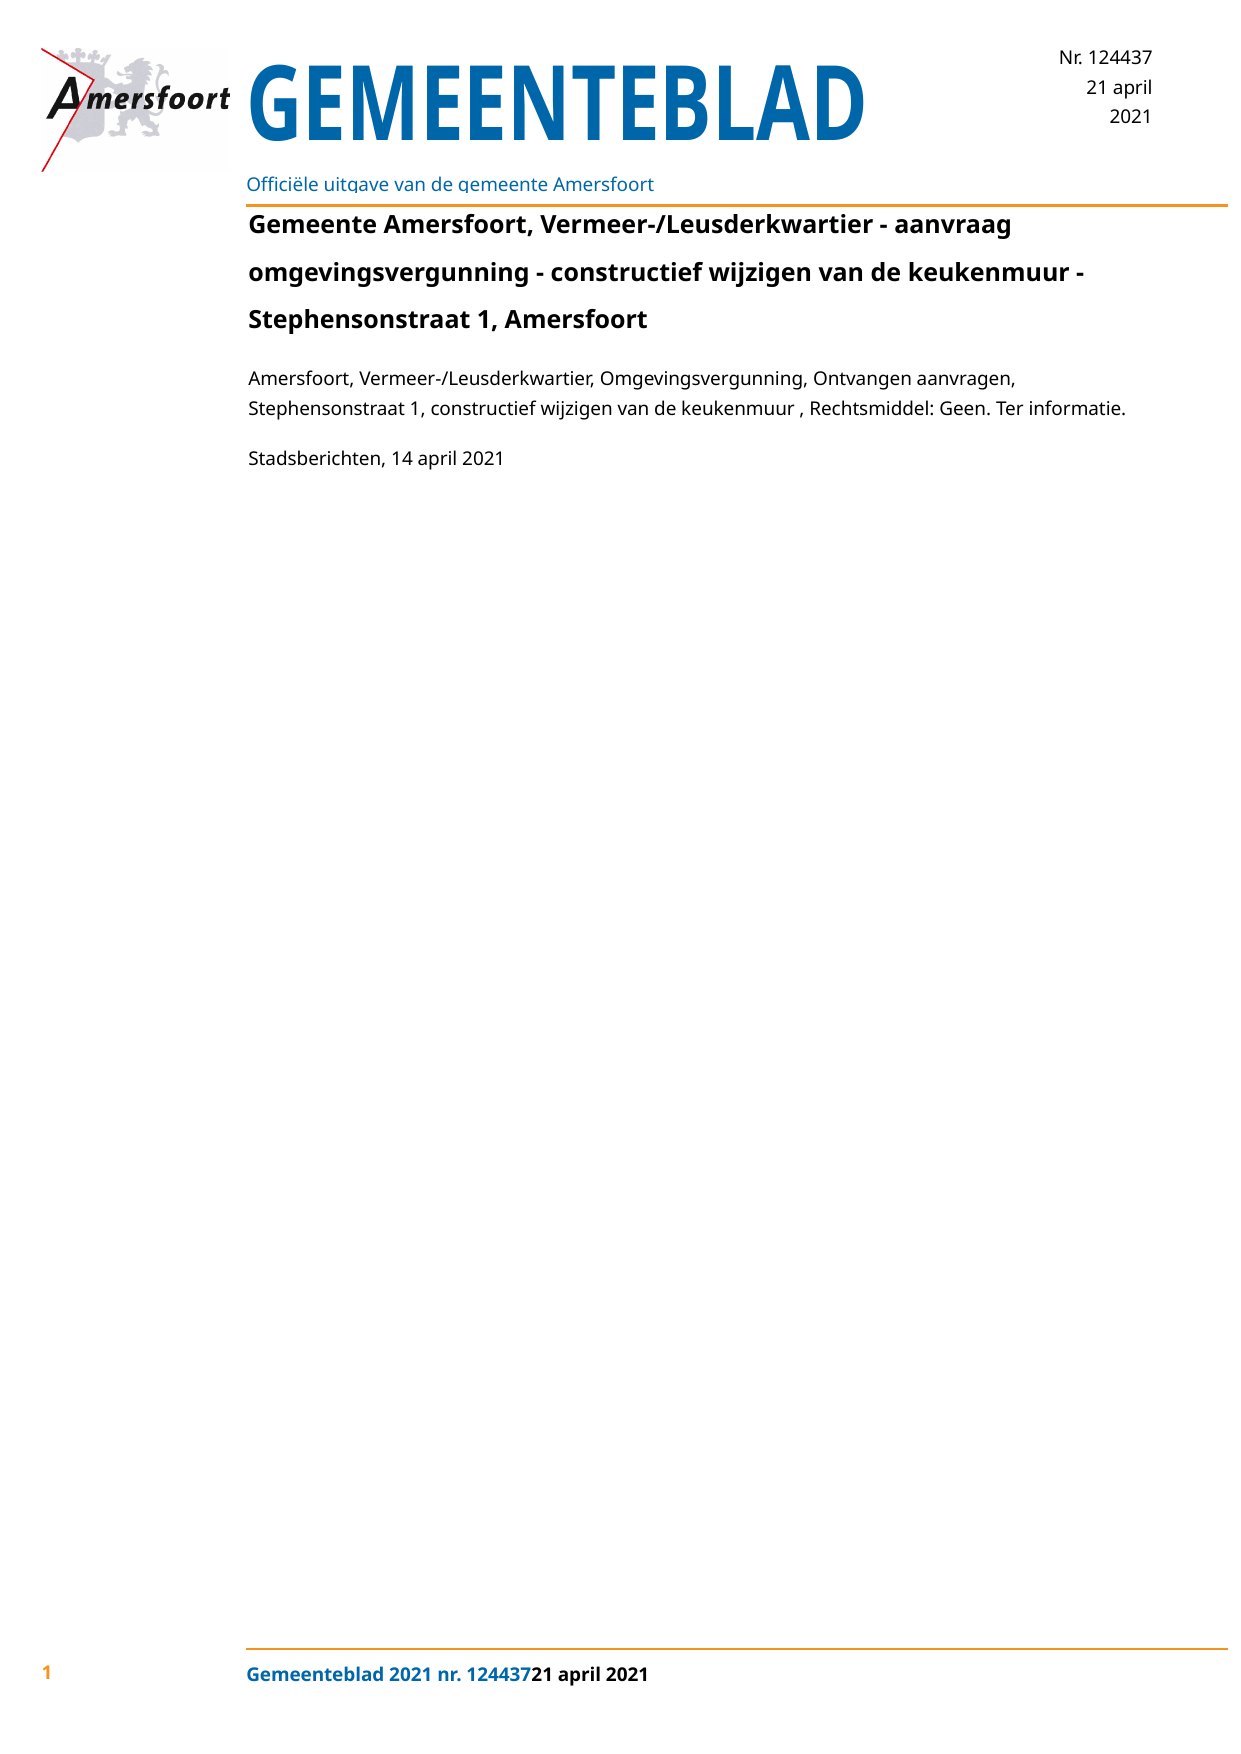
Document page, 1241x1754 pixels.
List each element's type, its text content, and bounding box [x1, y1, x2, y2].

picture [41, 47, 231, 172]
text Stadsberichten, 14 april 2021 [248, 446, 1152, 471]
text Gemeente Amersfoort, Vermeer-/Leusderkwartier - aanvraag omgevingsvergunning - constructief wijzigen van de keukenmuur - Stephensonstraat 1, Amersfoort [248, 207, 1152, 336]
text Amersfoort, Vermeer-/Leusderkwartier, Omgevingsvergunning, Ontvangen aanvragen, Stephensonstraat 1, constructief wijzigen van de keukenmuur , Rechtsmiddel: Geen. Ter informatie. [248, 366, 1152, 421]
